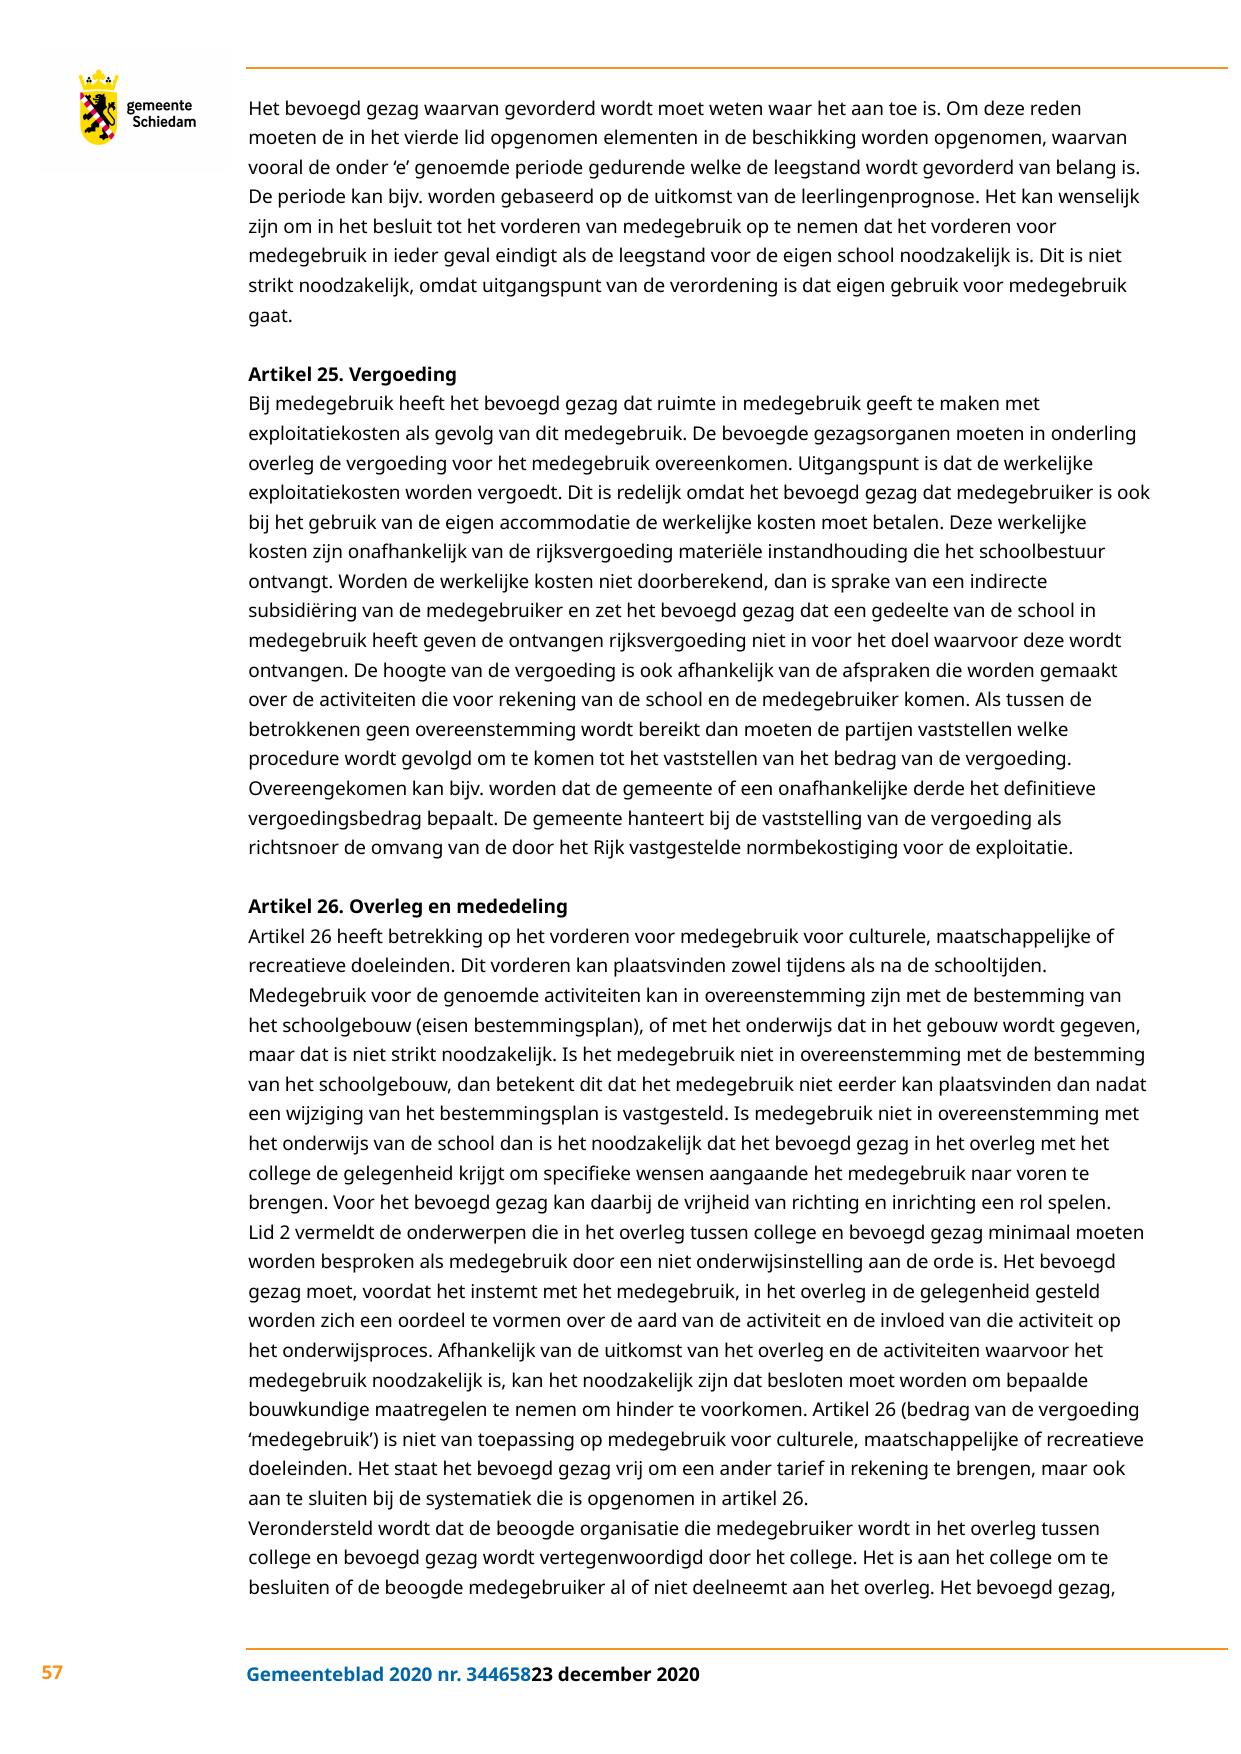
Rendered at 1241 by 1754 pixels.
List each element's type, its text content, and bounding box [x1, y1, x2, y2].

picture [41, 47, 231, 172]
text Verondersteld wordt dat de beoogde organisatie die medegebruiker wordt in het overleg tussen college en bevoegd gezag wordt vertegenwoordigd door het college. Het is aan het college om te besluiten of de beoogde medegebruiker al of niet deelneemt aan het overleg. Het bevoegd gezag, [248, 1515, 1152, 1600]
text Artikel 26 heeft betrekking op het vorderen voor medegebruik voor culturele, maatschappelijke of recreatieve doeleinden. Dit vorderen kan plaatsvinden zowel tijdens als na de schooltijden. Medegebruik voor de genoemde activiteiten kan in overeenstemming zijn met de bestemming van het schoolgebouw (eisen bestemmingsplan), of met het onderwijs dat in het gebouw wordt gegeven, maar dat is niet strikt noodzakelijk. Is het medegebruik niet in overeenstemming met de bestemming van het schoolgebouw, dan betekent dit dat het medegebruik niet eerder kan plaatsvinden dan nadat een wijziging van het bestemmingsplan is vastgesteld. Is medegebruik niet in overeenstemming met het onderwijs van de school dan is het noodzakelijk dat het bevoegd gezag in het overleg met het college de gelegenheid krijgt om specifieke wensen aangaande het medegebruik naar voren te brengen. Voor het bevoegd gezag kan daarbij de vrijheid van richting en inrichting een rol spelen. [248, 923, 1152, 1215]
text Artikel 25. Vergoeding [248, 361, 1152, 387]
text Bij medegebruik heeft het bevoegd gezag dat ruimte in medegebruik geeft te maken met exploitatiekosten als gevolg van dit medegebruik. De bevoegde gezagsorganen moeten in onderling overleg de vergoeding voor het medegebruik overeenkomen. Uitgangspunt is dat de werkelijke exploitatiekosten worden vergoedt. Dit is redelijk omdat het bevoegd gezag dat medegebruiker is ook bij het gebruik van de eigen accommodatie de werkelijke kosten moet betalen. Deze werkelijke kosten zijn onafhankelijk van de rijksvergoeding materiële instandhouding die het schoolbestuur ontvangt. Worden de werkelijke kosten niet doorberekend, dan is sprake van een indirecte subsidiëring van de medegebruiker en zet het bevoegd gezag dat een gedeelte van de school in medegebruik heeft geven de ontvangen rijksvergoeding niet in voor het doel waarvoor deze wordt ontvangen. De hoogte van de vergoeding is ook afhankelijk van de afspraken die worden gemaakt over de activiteiten die voor rekening van de school en de medegebruiker komen. Als tussen de betrokkenen geen overeenstemming wordt bereikt dan moeten de partijen vaststellen welke procedure wordt gevolgd om te komen tot het vaststellen van het bedrag van de vergoeding. Overeengekomen kan bijv. worden dat de gemeente of een onafhankelijke derde het definitieve vergoedingsbedrag bepaalt. De gemeente hanteert bij de vaststelling van de vergoeding als richtsnoer de omvang van de door het Rijk vastgestelde normbekostiging voor de exploitatie. [248, 391, 1152, 860]
text Artikel 26. Overleg en mededeling [248, 893, 1152, 919]
text Lid 2 vermeldt de onderwerpen die in het overleg tussen college en bevoegd gezag minimaal moeten worden besproken als medegebruik door een niet onderwijsinstelling aan de orde is. Het bevoegd gezag moet, voordat het instemt met het medegebruik, in het overleg in de gelegenheid gesteld worden zich een oordeel te vormen over de aard van de activiteit en de invloed van die activiteit op het onderwijsproces. Afhankelijk van de uitkomst van het overleg en de activiteiten waarvoor het medegebruik noodzakelijk is, kan het noodzakelijk zijn dat besloten moet worden om bepaalde bouwkundige maatregelen te nemen om hinder te voorkomen. Artikel 26 (bedrag van de vergoeding ‘medegebruik’) is niet van toepassing op medegebruik voor culturele, maatschappelijke of recreatieve doeleinden. Het staat het bevoegd gezag vrij om een ander tarief in rekening te brengen, maar ook aan te sluiten bij de systematiek die is opgenomen in artikel 26. [248, 1219, 1152, 1511]
text Het bevoegd gezag waarvan gevorderd wordt moet weten waar het aan toe is. Om deze reden moeten de in het vierde lid opgenomen elementen in de beschikking worden opgenomen, waarvan vooral de onder ‘e’ genoemde periode gedurende welke de leegstand wordt gevorderd van belang is. De periode kan bijv. worden gebaseerd op de uitkomst van de leerlingenprognose. Het kan wenselijk zijn om in het besluit tot het vorderen van medegebruik op te nemen dat het vorderen voor medegebruik in ieder geval eindigt als de leegstand voor de eigen school noodzakelijk is. Dit is niet strikt noodzakelijk, omdat uitgangspunt van de verordening is dat eigen gebruik voor medegebruik gaat. [248, 95, 1152, 328]
